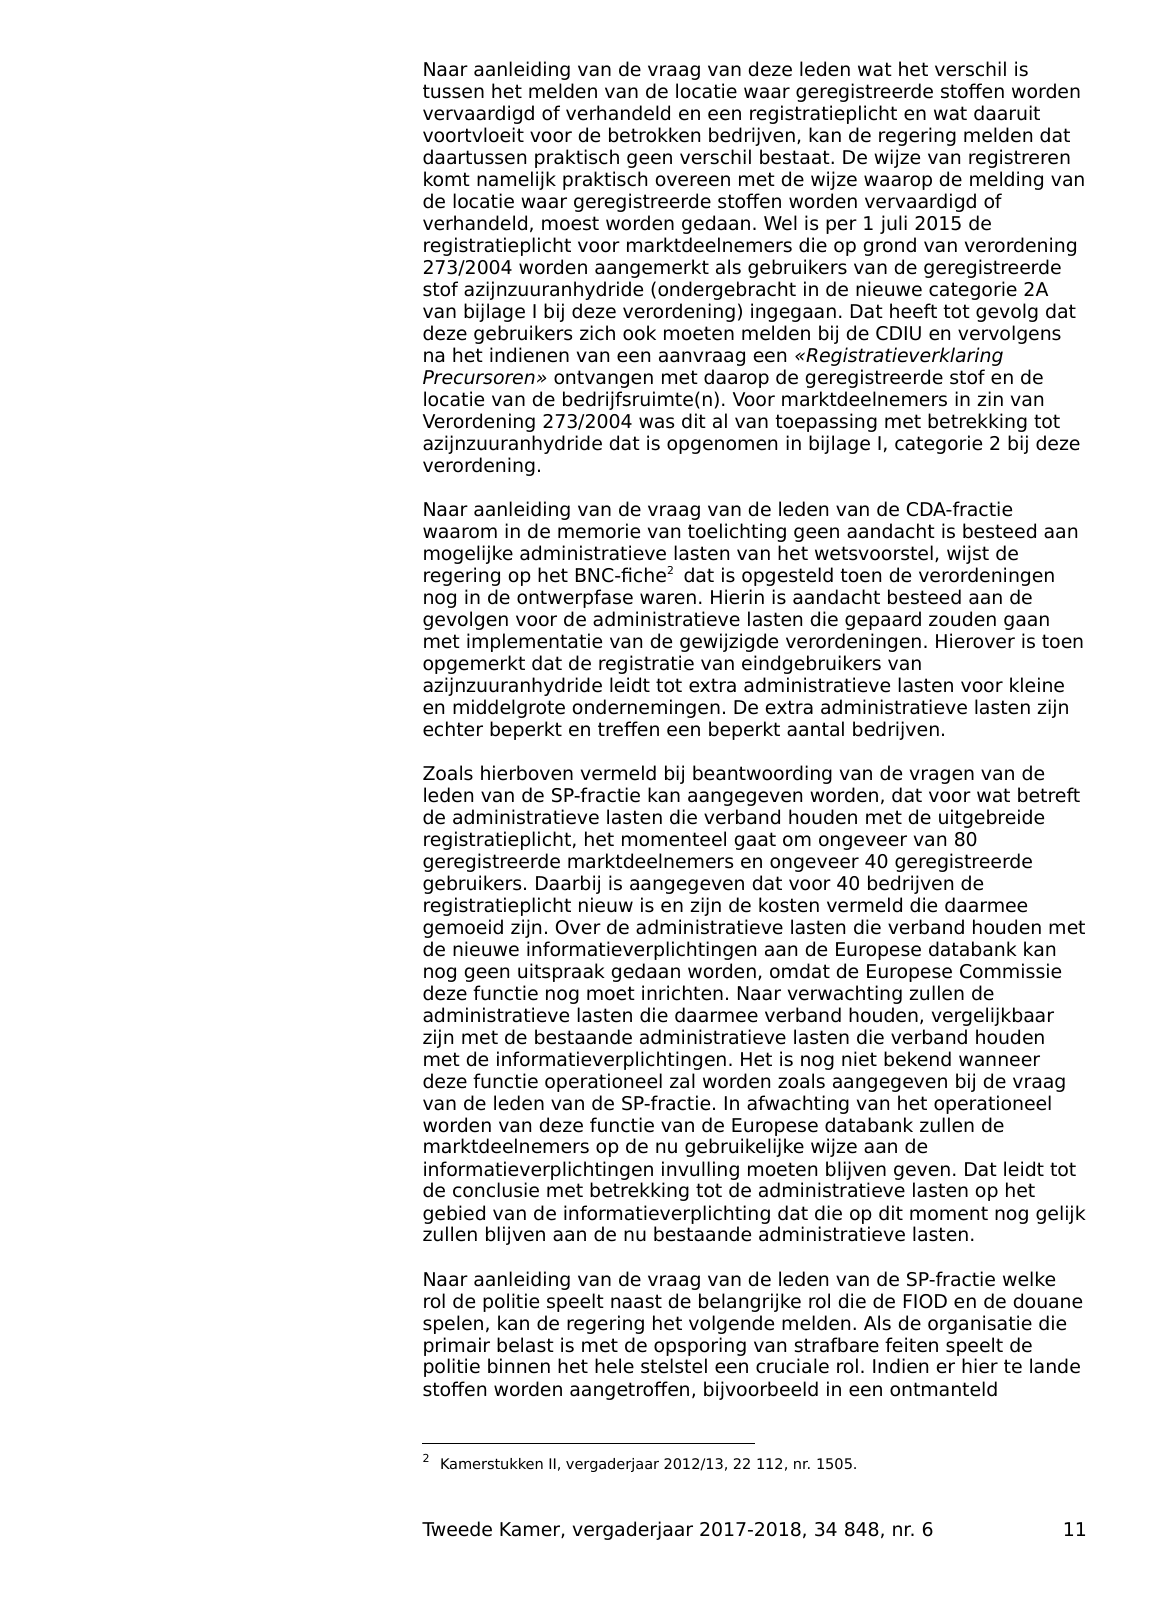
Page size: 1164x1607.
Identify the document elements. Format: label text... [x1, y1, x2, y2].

text Naar aanleiding van de vraag van deze leden wat het verschil is tussen het melden van de locatie waar geregistreerde stoffen worden vervaardigd of verhandeld en een registratieplicht en wat daaruit voortvloeit voor de betrokken bedrijven, kan de regering melden dat daartussen praktisch geen verschil bestaat. De wijze van registreren komt namelijk praktisch overeen met de wijze waarop de melding van de locatie waar geregistreerde stoffen worden vervaardigd of verhandeld, moest worden gedaan. Wel is per 1 juli 2015 de registratieplicht voor marktdeelnemers die op grond van verordening 273/2004 worden aangemerkt als gebruikers van de geregistreerde stof azijnzuuranhydride (ondergebracht in de nieuwe categorie 2A van bijlage I bij deze verordening) ingegaan. Dat heeft tot gevolg dat deze gebruikers zich ook moeten melden bij de CDIU en vervolgens na het indienen van een aanvraag een «Registratieverklaring Precursoren» ontvangen met daarop de geregistreerde stof en de locatie van de bedrijfsruimte(n). Voor marktdeelnemers in zin van Verordening 273/2004 was dit al van toepassing met betrekking tot azijnzuuranhydride dat is opgenomen in bijlage I, categorie 2 bij deze verordening. [422, 59, 1087, 477]
text Kamerstukken II, vergaderjaar 2012/13, 22 112, nr. 1505. [422, 1452, 1087, 1474]
text Zoals hierboven vermeld bij beantwoording van de vragen van de leden van de SP-fractie kan aangegeven worden, dat voor wat betreft de administratieve lasten die verband houden met de uitgebreide registratieplicht, het momenteel gaat om ongeveer van 80 geregistreerde marktdeelnemers en ongeveer 40 geregistreerde gebruikers. Daarbij is aangegeven dat voor 40 bedrijven de registratieplicht nieuw is en zijn de kosten vermeld die daarmee gemoeid zijn. Over de administratieve lasten die verband houden met de nieuwe informatieverplichtingen aan de Europese databank kan nog geen uitspraak gedaan worden, omdat de Europese Commissie deze functie nog moet inrichten. Naar verwachting zullen de administratieve lasten die daarmee verband houden, vergelijkbaar zijn met de bestaande administratieve lasten die verband houden met de informatieverplichtingen. Het is nog niet bekend wanneer deze functie operationeel zal worden zoals aangegeven bij de vraag van de leden van de SP-fractie. In afwachting van het operationeel worden van deze functie van de Europese databank zullen de marktdeelnemers op de nu gebruikelijke wijze aan de informatieverplichtingen invulling moeten blijven geven. Dat leidt tot de conclusie met betrekking tot de administratieve lasten op het gebied van de informatieverplichting dat die op dit moment nog gelijk zullen blijven aan de nu bestaande administratieve lasten. [422, 763, 1087, 1246]
text Naar aanleiding van de vraag van de leden van de SP-fractie welke rol de politie speelt naast de belangrijke rol die de FIOD en de douane spelen, kan de regering het volgende melden. Als de organisatie die primair belast is met de opsporing van strafbare feiten speelt de politie binnen het hele stelstel een cruciale rol. Indien er hier te lande stoffen worden aangetroffen, bijvoorbeeld in een ontmanteld [422, 1268, 1087, 1400]
text Naar aanleiding van de vraag van de leden van de CDA-fractie waarom in de memorie van toelichting geen aandacht is besteed aan mogelijke administratieve lasten van het wetsvoorstel, wijst de regering op het BNC-fiche dat is opgesteld toen de verordeningen nog in de ontwerpfase waren. Hierin is aandacht besteed aan de gevolgen voor de administratieve lasten die gepaard zouden gaan met implementatie van de gewijzigde verordeningen. Hierover is toen opgemerkt dat de registratie van eindgebruikers van azijnzuuranhydride leidt tot extra administratieve lasten voor kleine en middelgrote ondernemingen. De extra administratieve lasten zijn echter beperkt en treffen een beperkt aantal bedrijven. [422, 499, 1087, 741]
